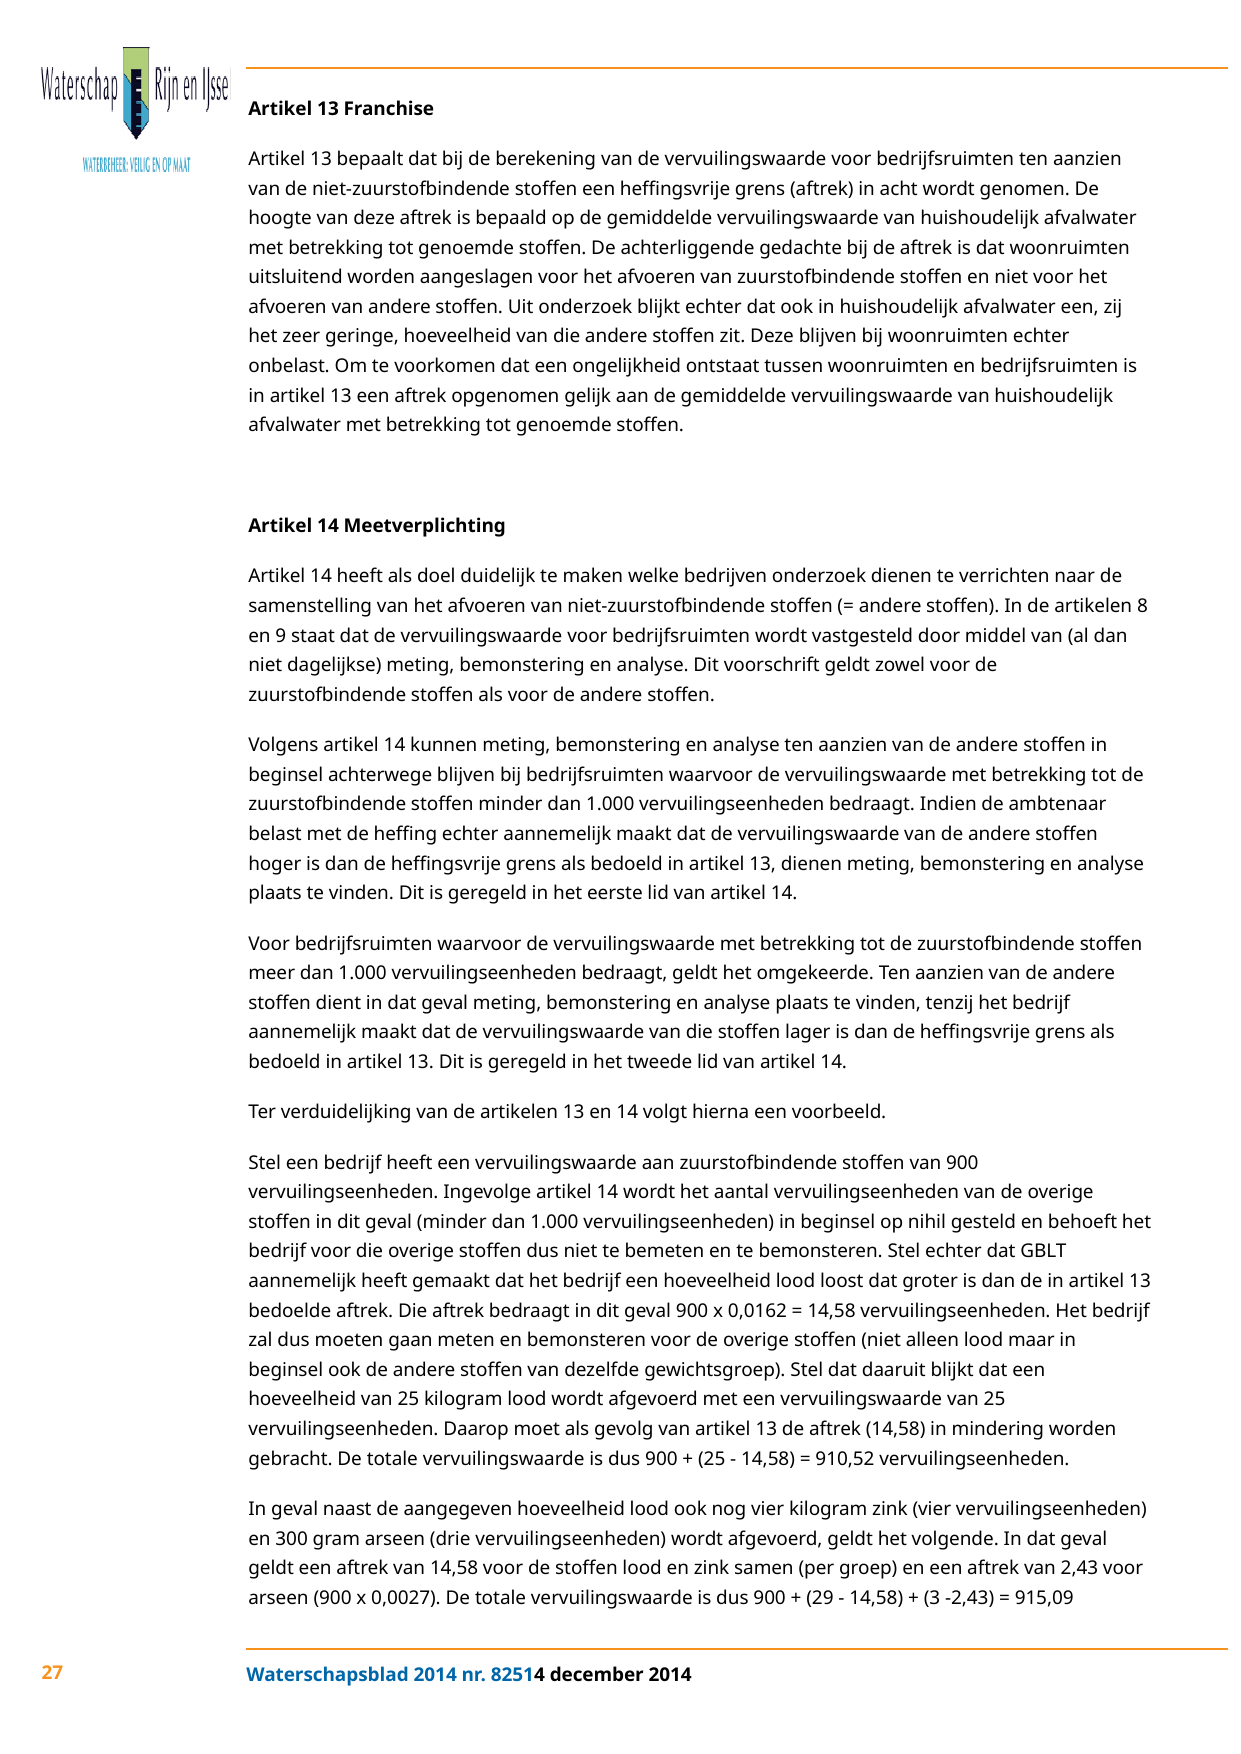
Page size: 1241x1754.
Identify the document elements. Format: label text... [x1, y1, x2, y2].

text Artikel 14 Meetverplichting [248, 512, 1152, 538]
text Artikel 14 heeft als doel duidelijk te maken welke bedrijven onderzoek dienen te verrichten naar de samenstelling van het afvoeren van niet-zuurstofbindende stoffen (= andere stoffen). In de artikelen 8 en 9 staat dat de vervuilingswaarde voor bedrijfsruimten wordt vastgesteld door middel van (al dan niet dagelijkse) meting, bemonstering en analyse. Dit voorschrift geldt zowel voor de zuurstofbindende stoffen als voor de andere stoffen. [248, 563, 1152, 707]
text Voor bedrijfsruimten waarvoor de vervuilingswaarde met betrekking tot de zuurstofbindende stoffen meer dan 1.000 vervuilingseenheden bedraagt, geldt het omgekeerde. Ten aanzien van de andere stoffen dient in dat geval meting, bemonstering en analyse plaats te vinden, tenzij het bedrijf aannemelijk maakt dat de vervuilingswaarde van die stoffen lager is dan de heffingsvrije grens als bedoeld in artikel 13. Dit is geregeld in het tweede lid van artikel 14. [248, 930, 1152, 1074]
picture [41, 47, 231, 172]
text In geval naast de aangegeven hoeveelheid lood ook nog vier kilogram zink (vier vervuilingseenheden) en 300 gram arseen (drie vervuilingseenheden) wordt afgevoerd, geldt het volgende. In dat geval geldt een aftrek van 14,58 voor de stoffen lood en zink samen (per groep) en een aftrek van 2,43 voor arseen (900 x 0,0027). De totale vervuilingswaarde is dus 900 + (29 - 14,58) + (3 -2,43) = 915,09 [248, 1495, 1152, 1610]
text Artikel 13 Franchise [248, 95, 1152, 121]
text Artikel 13 bepaalt dat bij de berekening van de vervuilingswaarde voor bedrijfsruimten ten aanzien van de niet-zuurstofbindende stoffen een heffingsvrije grens (aftrek) in acht wordt genomen. De hoogte van deze aftrek is bepaald op de gemiddelde vervuilingswaarde van huishoudelijk afvalwater met betrekking tot genoemde stoffen. De achterliggende gedachte bij de aftrek is dat woonruimten uitsluitend worden aangeslagen voor het afvoeren van zuurstofbindende stoffen en niet voor het afvoeren van andere stoffen. Uit onderzoek blijkt echter dat ook in huishoudelijk afvalwater een, zij het zeer geringe, hoeveelheid van die andere stoffen zit. Deze blijven bij woonruimten echter onbelast. Om te voorkomen dat een ongelijkheid ontstaat tussen woonruimten en bedrijfsruimten is in artikel 13 een aftrek opgenomen gelijk aan de gemiddelde vervuilingswaarde van huishoudelijk afvalwater met betrekking tot genoemde stoffen. [248, 145, 1152, 437]
text Stel een bedrijf heeft een vervuilingswaarde aan zuurstofbindende stoffen van 900 vervuilingseenheden. Ingevolge artikel 14 wordt het aantal vervuilingseenheden van de overige stoffen in dit geval (minder dan 1.000 vervuilingseenheden) in beginsel op nihil gesteld en behoeft het bedrijf voor die overige stoffen dus niet te bemeten en te bemonsteren. Stel echter dat GBLT aannemelijk heeft gemaakt dat het bedrijf een hoeveelheid lood loost dat groter is dan de in artikel 13 bedoelde aftrek. Die aftrek bedraagt in dit geval 900 x 0,0162 = 14,58 vervuilingseenheden. Het bedrijf zal dus moeten gaan meten en bemonsteren voor de overige stoffen (niet alleen lood maar in beginsel ook de andere stoffen van dezelfde gewichtsgroep). Stel dat daaruit blijkt dat een hoeveelheid van 25 kilogram lood wordt afgevoerd met een vervuilingswaarde van 25 vervuilingseenheden. Daarop moet als gevolg van artikel 13 de aftrek (14,58) in mindering worden gebracht. De totale vervuilingswaarde is dus 900 + (25 - 14,58) = 910,52 vervuilingseenheden. [248, 1149, 1152, 1471]
text Volgens artikel 14 kunnen meting, bemonstering en analyse ten aanzien van de andere stoffen in beginsel achterwege blijven bij bedrijfsruimten waarvoor de vervuilingswaarde met betrekking tot de zuurstofbindende stoffen minder dan 1.000 vervuilingseenheden bedraagt. Indien de ambtenaar belast met de heffing echter aannemelijk maakt dat de vervuilingswaarde van de andere stoffen hoger is dan de heffingsvrije grens als bedoeld in artikel 13, dienen meting, bemonstering en analyse plaats te vinden. Dit is geregeld in het eerste lid van artikel 14. [248, 731, 1152, 905]
text Ter verduidelijking van de artikelen 13 en 14 volgt hierna een voorbeeld. [248, 1098, 1152, 1124]
